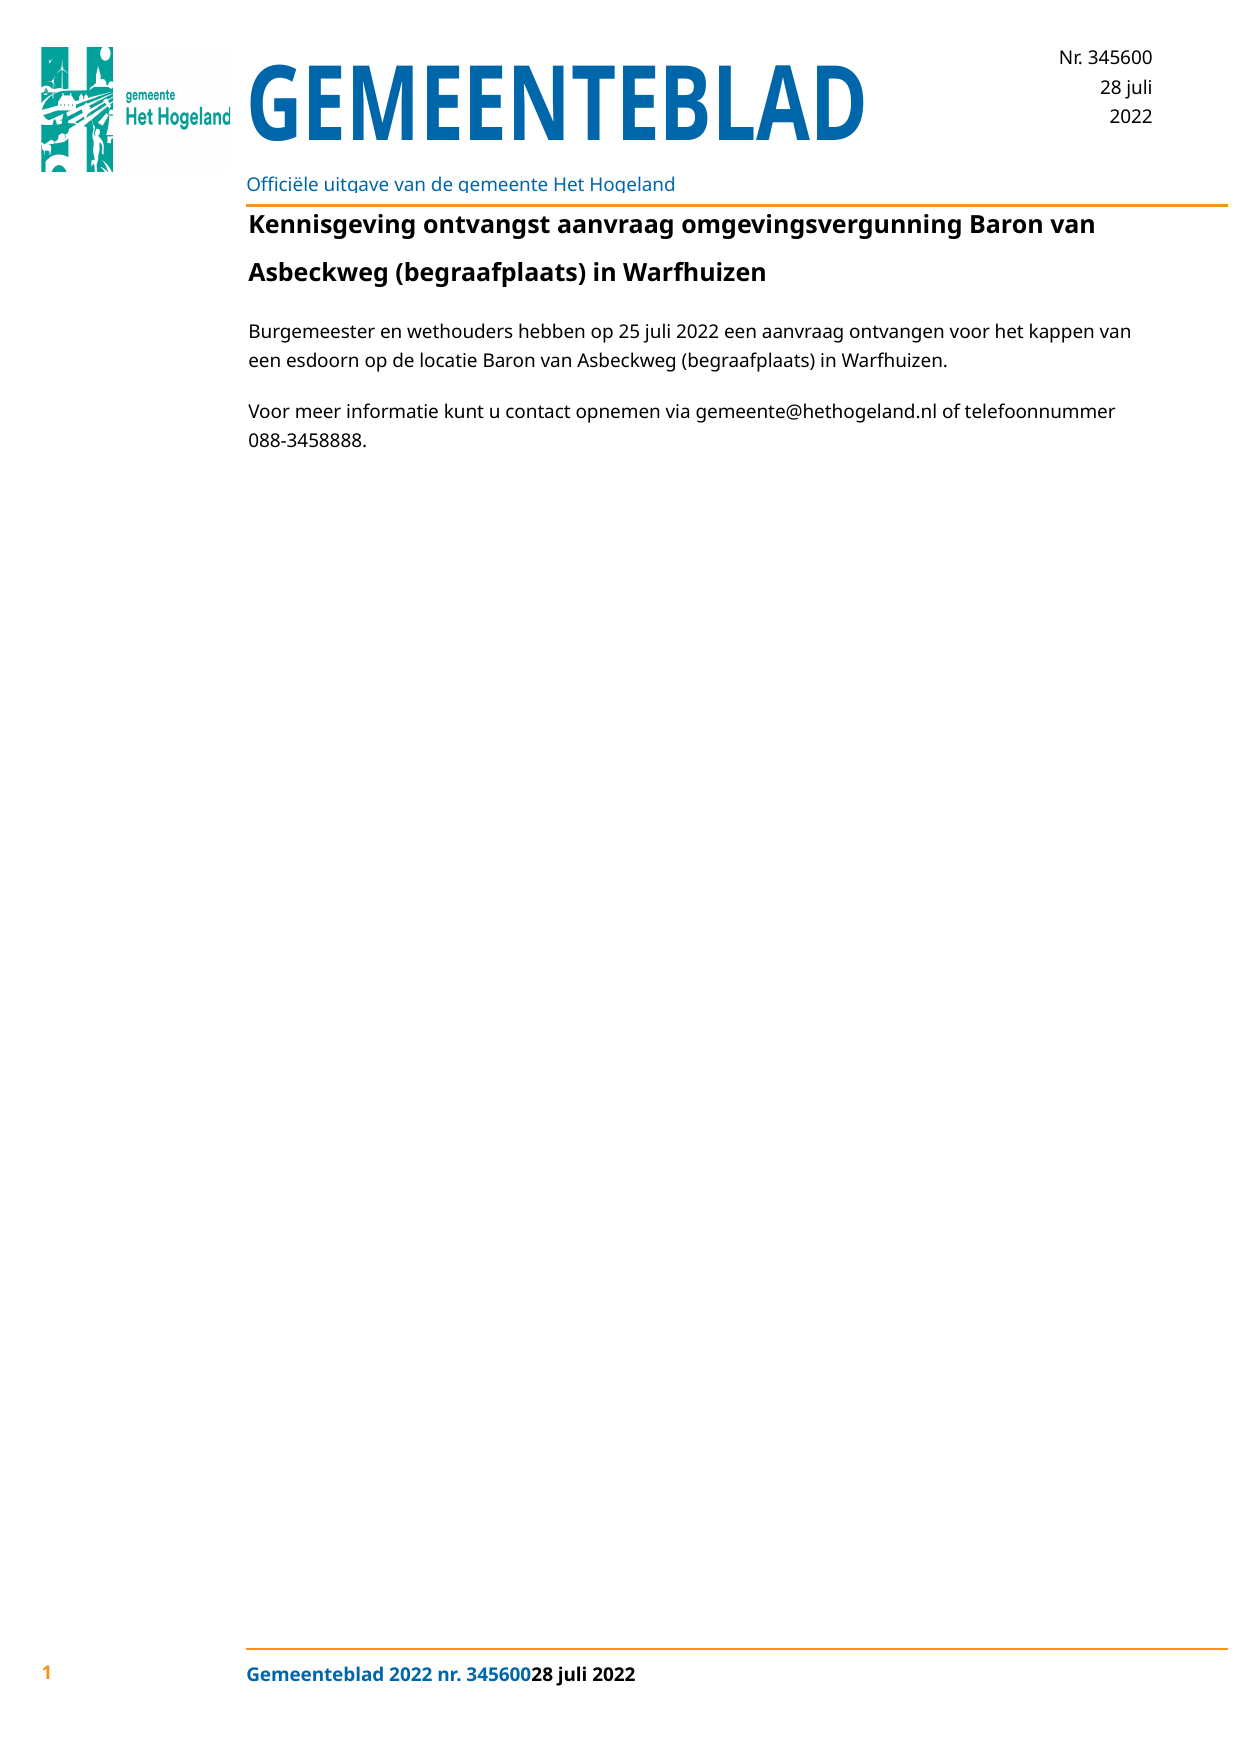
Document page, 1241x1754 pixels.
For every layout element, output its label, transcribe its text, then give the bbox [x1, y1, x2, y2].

text Burgemeester en wethouders hebben op 25 juli 2022 een aanvraag ontvangen voor het kappen van een esdoorn op de locatie Baron van Asbeckweg (begraafplaats) in Warfhuizen. [248, 318, 1152, 373]
text Voor meer informatie kunt u contact opnemen via gemeente@hethogeland.nl of telefoonnummer 088-3458888. [248, 398, 1152, 453]
text Kennisgeving ontvangst aanvraag omgevingsvergunning Baron van Asbeckweg (begraafplaats) in Warfhuizen [248, 207, 1152, 288]
picture [41, 47, 231, 172]
